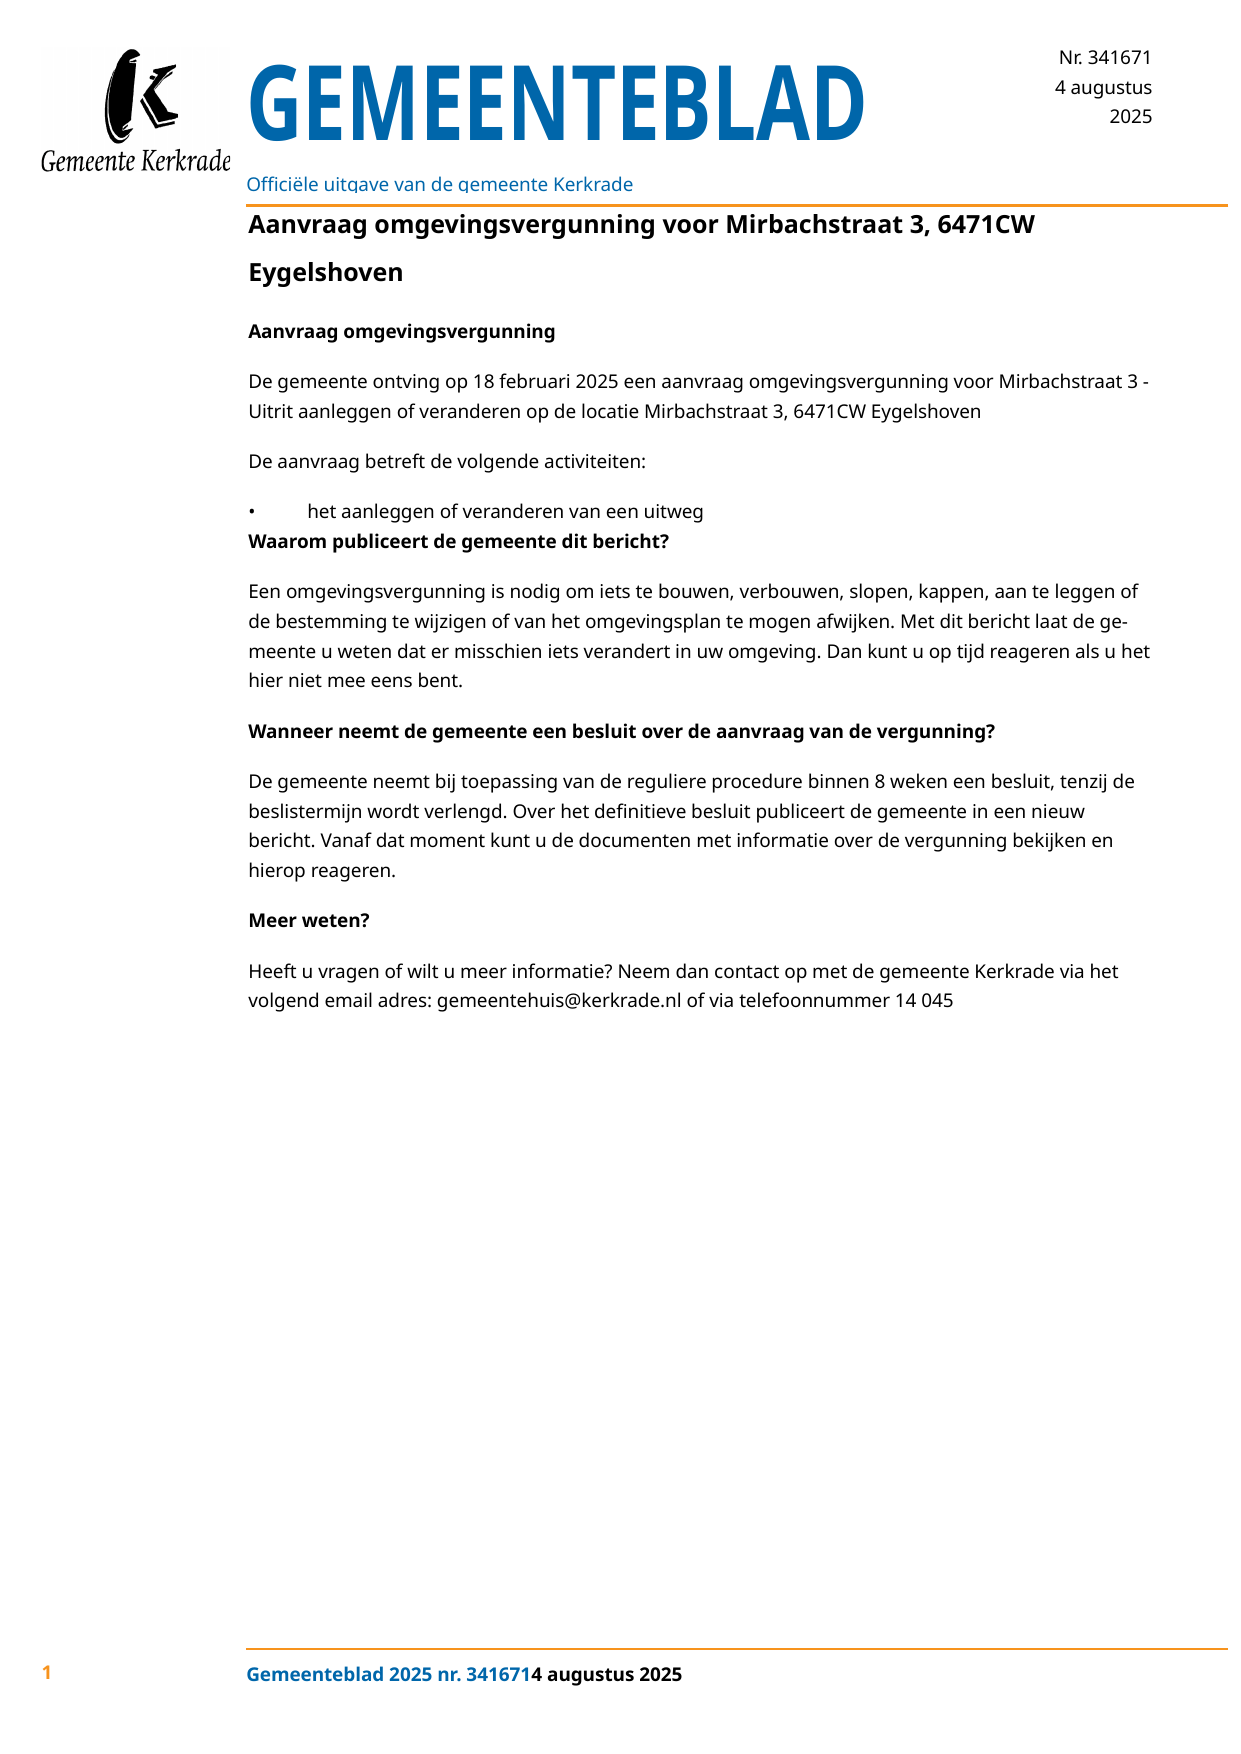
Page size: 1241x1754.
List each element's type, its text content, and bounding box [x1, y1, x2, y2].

text Waarom publiceert de gemeente dit bericht? [248, 528, 1152, 554]
text De aanvraag betreft de volgende activiteiten: [248, 448, 1152, 474]
text Meer weten? [248, 907, 1152, 933]
text De gemeente neemt bij toepassing van de reguliere procedure binnen 8 weken een besluit, tenzij de beslistermijn wordt verlengd. Over het definitieve besluit publiceert de gemeente in een nieuw bericht. Vanaf dat moment kunt u de documenten met informatie over de vergunning bekijken en hierop reageren. [248, 768, 1152, 883]
list het aanleggen of veranderen van een uitweg [248, 499, 1152, 524]
text Heeft u vragen of wilt u meer informatie? Neem dan contact op met de gemeente Kerkrade via het volgend email adres: gemeentehuis@kerkrade.nl of via telefoonnummer 14 045 [248, 958, 1152, 1013]
text Wanneer neemt de gemeente een besluit over de aanvraag van de vergunning? [248, 718, 1152, 744]
text Aanvraag omgevingsvergunning voor Mirbachstraat 3, 6471CW Eygelshoven [248, 207, 1152, 288]
text Een omgevingsvergunning is nodig om iets te bouwen, verbouwen, slopen, kappen, aan te leggen of de bestemming te wijzigen of van het omgevingsplan te mogen afwijken. Met dit bericht laat de ge- meente u weten dat er misschien iets verandert in uw omgeving. Dan kunt u op tijd reageren als u het hier niet mee eens bent. [248, 579, 1152, 693]
text De gemeente ontving op 18 februari 2025 een aanvraag omgevingsvergunning voor Mirbachstraat 3 - Uitrit aanleggen of veranderen op de locatie Mirbachstraat 3, 6471CW Eygelshoven [248, 368, 1152, 424]
text Aanvraag omgevingsvergunning [248, 318, 1152, 344]
picture [41, 47, 231, 172]
